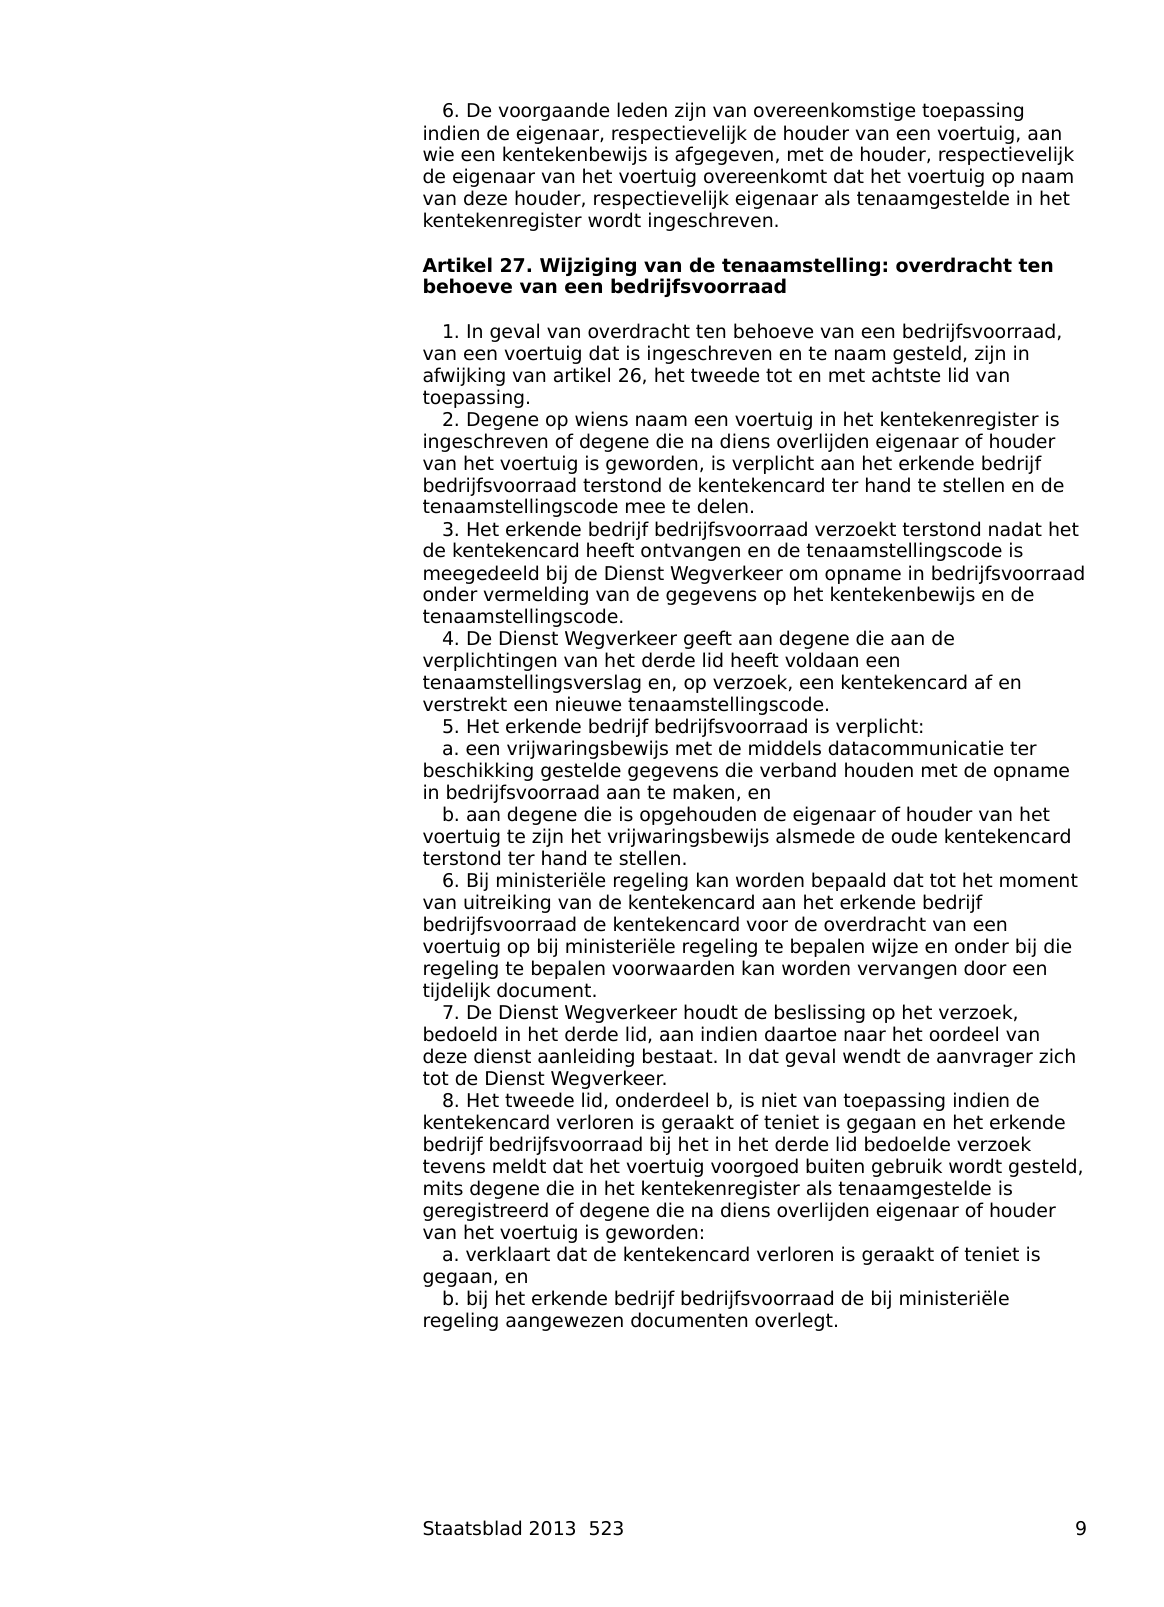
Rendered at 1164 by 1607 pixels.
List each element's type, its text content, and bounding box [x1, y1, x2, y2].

text a. een vrijwaringsbewijs met de middels datacommunicatie ter beschikking gestelde gegevens die verband houden met de opname in bedrijfsvoorraad aan te maken, en [422, 738, 1087, 804]
text 3. Het erkende bedrijf bedrijfsvoorraad verzoekt terstond nadat het de kentekencard heeft ontvangen en de tenaamstellingscode is meegedeeld bij de Dienst Wegverkeer om opname in bedrijfsvoorraad onder vermelding van de gegevens op het kentekenbewijs en de tenaamstellingscode. [422, 518, 1087, 628]
text b. bij het erkende bedrijf bedrijfsvoorraad de bij ministeriële regeling aangewezen documenten overlegt. [422, 1288, 1087, 1332]
text 6. De voorgaande leden zijn van overeenkomstige toepassing indien de eigenaar, respectievelijk de houder van een voertuig, aan wie een kentekenbewijs is afgegeven, met de houder, respectievelijk de eigenaar van het voertuig overeenkomt dat het voertuig op naam van deze houder, respectievelijk eigenaar als tenaamgestelde in het kentekenregister wordt ingeschreven. [422, 100, 1087, 232]
subtitle Artikel 27. Wijziging van de tenaamstelling: overdracht ten behoeve van een bedrijfsvoorraad [422, 254, 1087, 298]
text a. verklaart dat de kentekencard verloren is geraakt of teniet is gegaan, en [422, 1244, 1087, 1288]
text 2. Degene op wiens naam een voertuig in het kentekenregister is ingeschreven of degene die na diens overlijden eigenaar of houder van het voertuig is geworden, is verplicht aan het erkende bedrijf bedrijfsvoorraad terstond de kentekencard ter hand te stellen en de tenaamstellingscode mee te delen. [422, 408, 1087, 518]
text 1. In geval van overdracht ten behoeve van een bedrijfsvoorraad, van een voertuig dat is ingeschreven en te naam gesteld, zijn in afwijking van artikel 26, het tweede tot en met achtste lid van toepassing. [422, 321, 1087, 408]
text 7. De Dienst Wegverkeer houdt de beslissing op het verzoek, bedoeld in het derde lid, aan indien daartoe naar het oordeel van deze dienst aanleiding bestaat. In dat geval wendt de aanvrager zich tot de Dienst Wegverkeer. [422, 1002, 1087, 1090]
text 6. Bij ministeriële regeling kan worden bepaald dat tot het moment van uitreiking van de kentekencard aan het erkende bedrijf bedrijfsvoorraad de kentekencard voor de overdracht van een voertuig op bij ministeriële regeling te bepalen wijze en onder bij die regeling te bepalen voorwaarden kan worden vervangen door een tijdelijk document. [422, 870, 1087, 1002]
text 5. Het erkende bedrijf bedrijfsvoorraad is verplicht: [422, 716, 1087, 738]
text b. aan degene die is opgehouden de eigenaar of houder van het voertuig te zijn het vrijwaringsbewijs alsmede de oude kentekencard terstond ter hand te stellen. [422, 804, 1087, 870]
text 4. De Dienst Wegverkeer geeft aan degene die aan de verplichtingen van het derde lid heeft voldaan een tenaamstellingsverslag en, op verzoek, een kentekencard af en verstrekt een nieuwe tenaamstellingscode. [422, 628, 1087, 716]
text 8. Het tweede lid, onderdeel b, is niet van toepassing indien de kentekencard verloren is geraakt of teniet is gegaan en het erkende bedrijf bedrijfsvoorraad bij het in het derde lid bedoelde verzoek tevens meldt dat het voertuig voorgoed buiten gebruik wordt gesteld, mits degene die in het kentekenregister als tenaamgestelde is geregistreerd of degene die na diens overlijden eigenaar of houder van het voertuig is geworden: [422, 1090, 1087, 1244]
